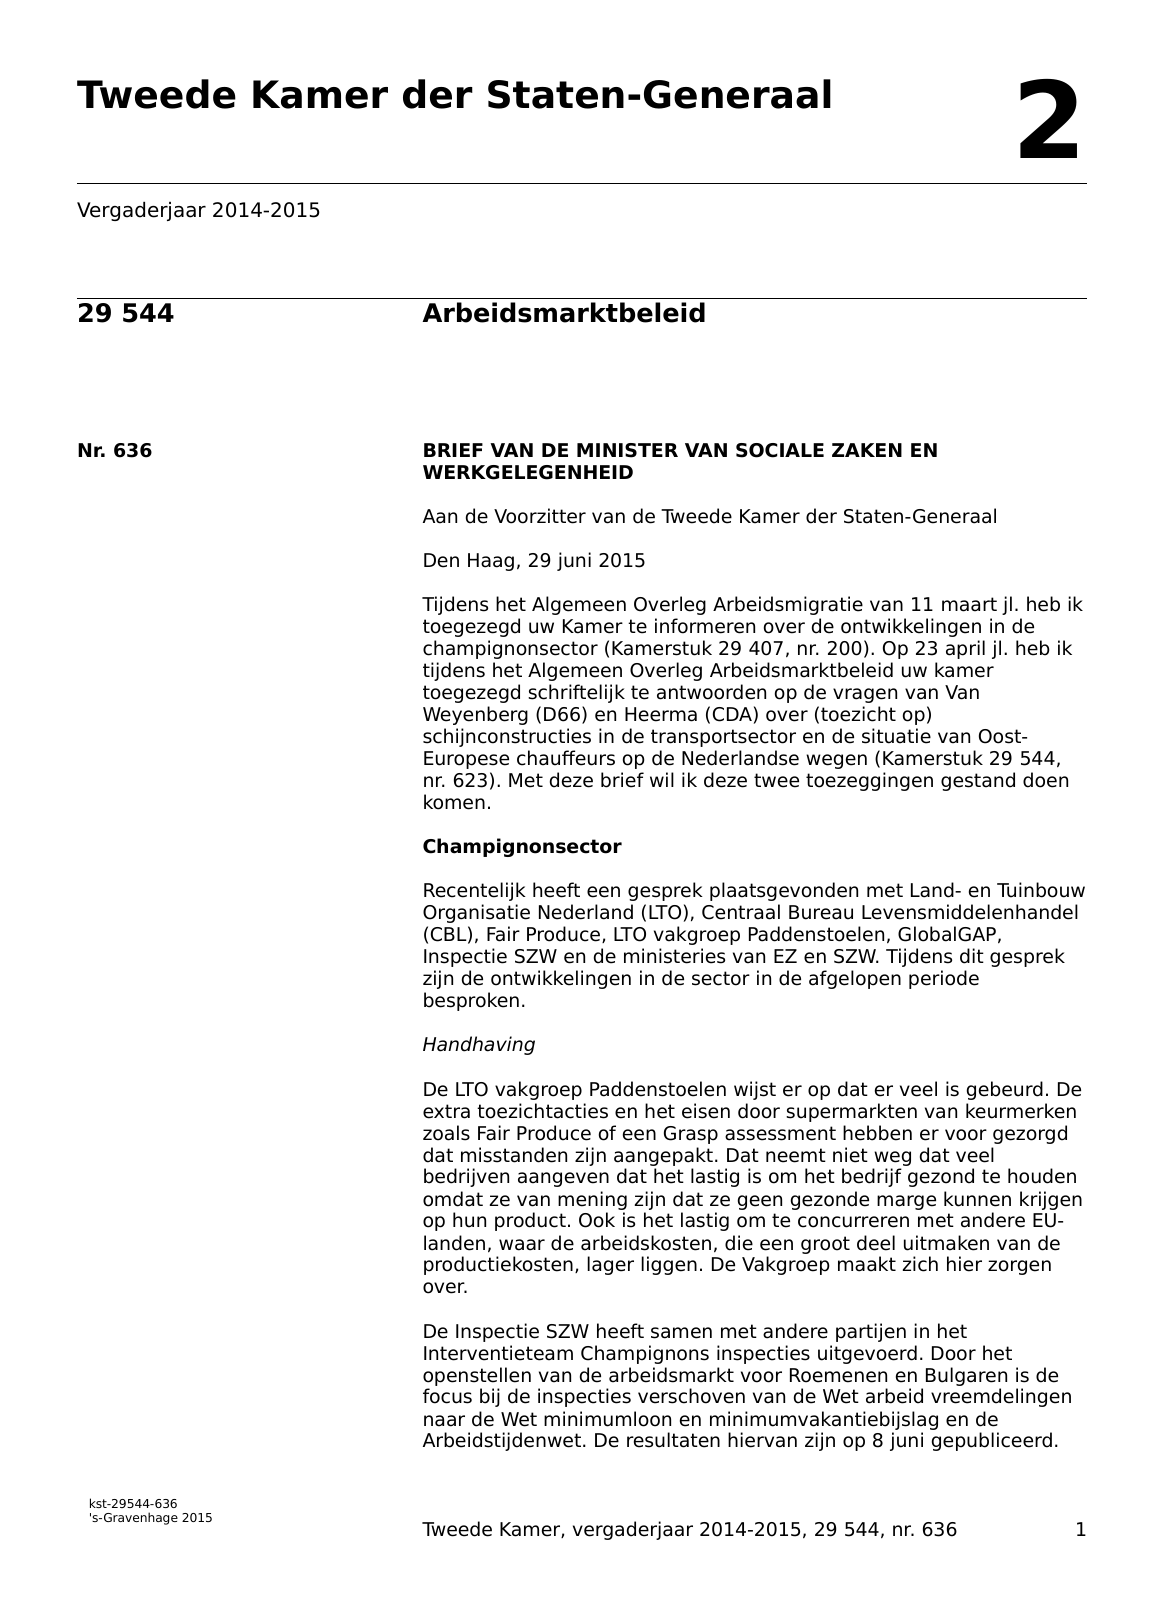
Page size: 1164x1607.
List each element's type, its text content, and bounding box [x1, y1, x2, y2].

text kst-29544-636 [88, 1497, 323, 1511]
text Den Haag, 29 juni 2015 [422, 550, 1087, 572]
text Tijdens het Algemeen Overleg Arbeidsmigratie van 11 maart jl. heb ik toegezegd uw Kamer te informeren over de ontwikkelingen in de champignonsector (Kamerstuk 29 407, nr. 200). Op 23 april jl. heb ik tijdens het Algemeen Overleg Arbeidsmarktbeleid uw kamer toegezegd schriftelijk te antwoorden op de vragen van Van Weyenberg (D66) en Heerma (CDA) over (toezicht op) schijnconstructies in de transportsector en de situatie van Oost-Europese chauffeurs op de Nederlandse wegen (Kamerstuk 29 544, nr. 623). Met deze brief wil ik deze twee toezeggingen gestand doen komen. [422, 594, 1087, 814]
text Recentelijk heeft een gesprek plaatsgevonden met Land- en Tuinbouw Organisatie Nederland (LTO), Centraal Bureau Levensmiddelenhandel (CBL), Fair Produce, LTO vakgroep Paddenstoelen, GlobalGAP, Inspectie SZW en de ministeries van EZ en SZW. Tijdens dit gesprek zijn de ontwikkelingen in de sector in de afgelopen periode besproken. [422, 880, 1087, 1012]
subtitle 29 544 Arbeidsmarktbeleid [77, 299, 1087, 329]
table_cell Vergaderjaar 2014-2015 [77, 184, 1087, 298]
text De LTO vakgroep Paddenstoelen wijst er op dat er veel is gebeurd. De extra toezichtacties en het eisen door supermarkten van keurmerken zoals Fair Produce of een Grasp assessment hebben er voor gezorgd dat misstanden zijn aangepakt. Dat neemt niet weg dat veel bedrijven aangeven dat het lastig is om het bedrijf gezond te houden omdat ze van mening zijn dat ze geen gezonde marge kunnen krijgen op hun product. Ook is het lastig om te concurreren met andere EU-landen, waar de arbeidskosten, die een groot deel uitmaken van de productiekosten, lager liggen. De Vakgroep maakt zich hier zorgen over. [422, 1078, 1087, 1298]
text De Inspectie SZW heeft samen met andere partijen in het Interventieteam Champignons inspecties uitgevoerd. Door het openstellen van de arbeidsmarkt voor Roemenen en Bulgaren is de focus bij de inspecties verschoven van de Wet arbeid vreemdelingen naar de Wet minimumloon en minimumvakantiebijslag en de Arbeidstijdenwet. De resultaten hiervan zijn op 8 juni gepubliceerd. [422, 1321, 1087, 1452]
table_header 2 [886, 59, 1087, 183]
table_header Tweede Kamer der Staten-Generaal [77, 59, 886, 183]
subtitle Nr. 636 BRIEF VAN DE MINISTER VAN SOCIALE ZAKEN EN WERKGELEGENHEID [77, 440, 1087, 484]
subtitle Champignonsector [422, 836, 1087, 858]
text 's-Gravenhage 2015 [88, 1511, 323, 1525]
subtitle Handhaving [422, 1034, 1087, 1056]
text Aan de Voorzitter van de Tweede Kamer der Staten-Generaal [422, 506, 1087, 528]
